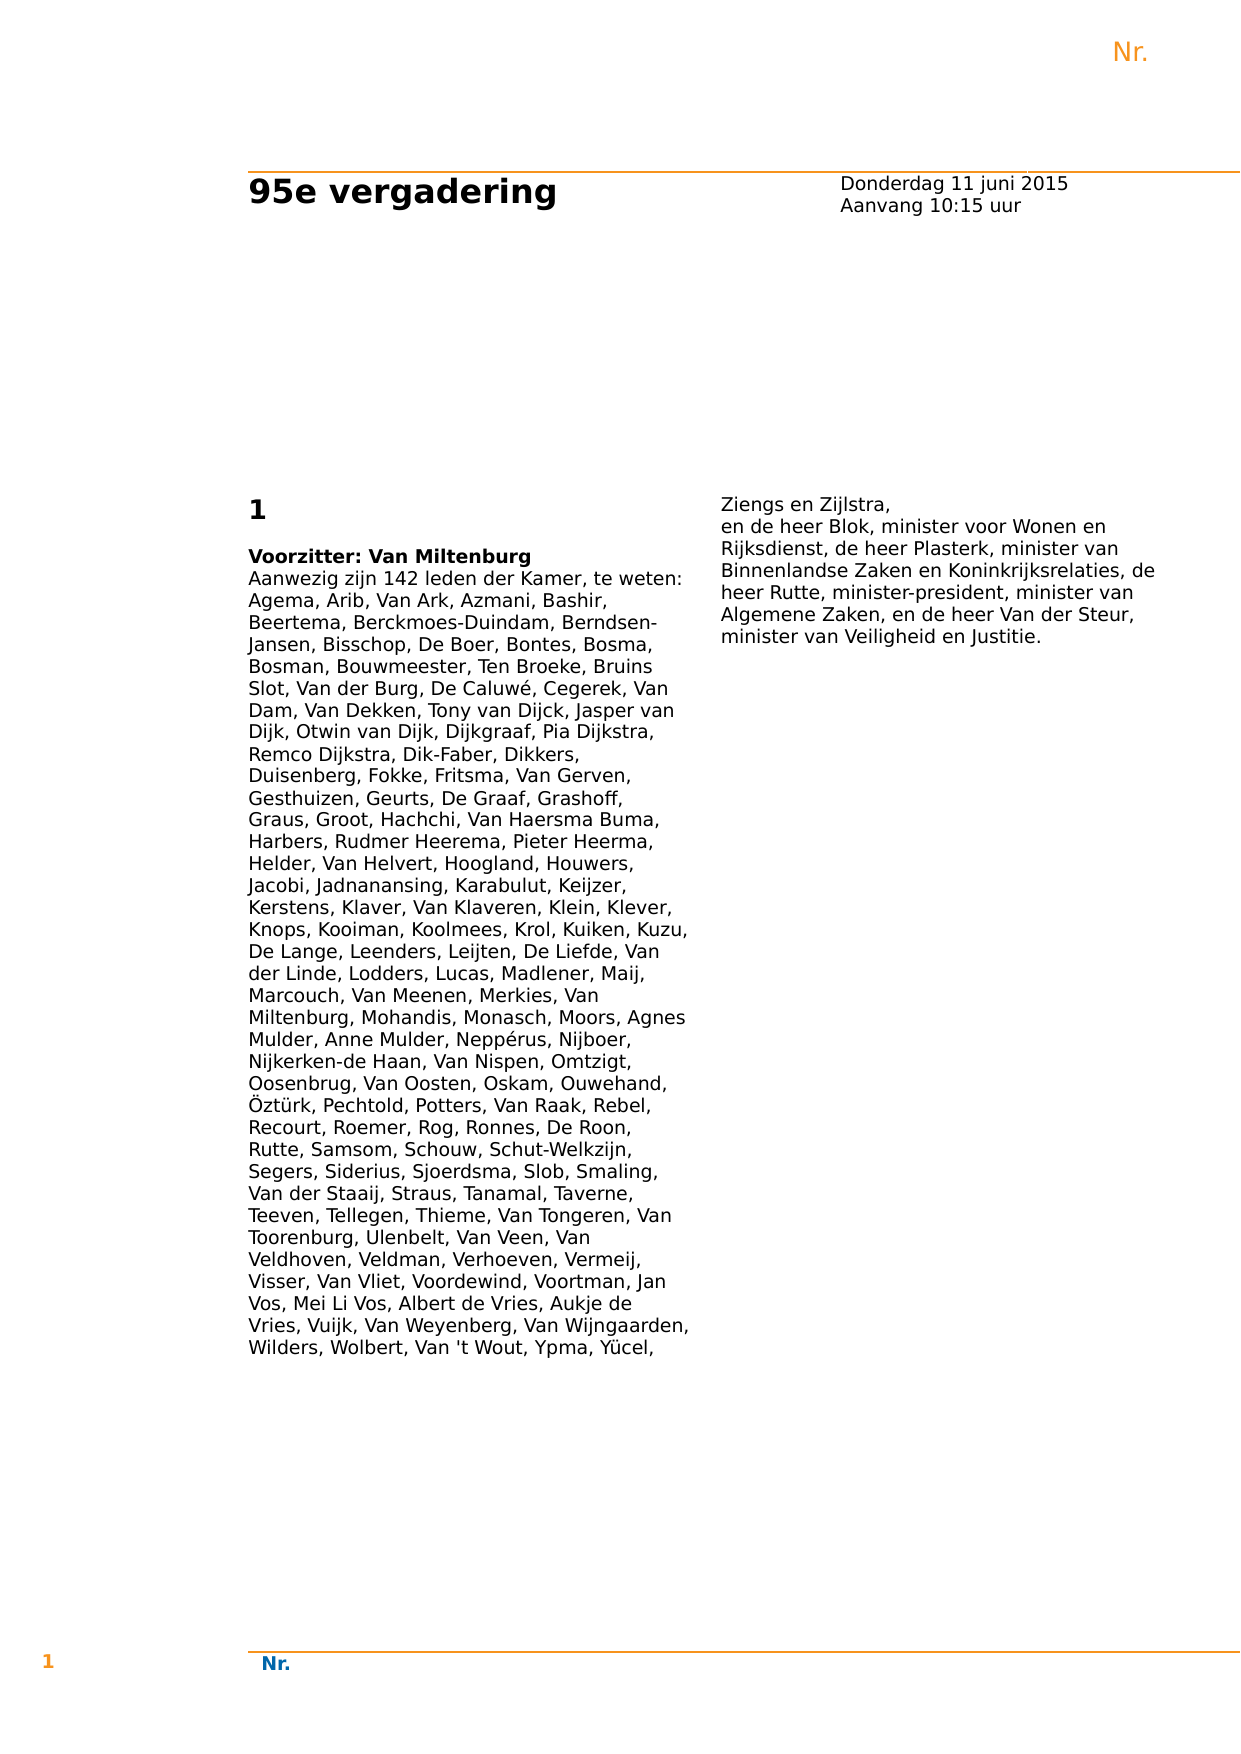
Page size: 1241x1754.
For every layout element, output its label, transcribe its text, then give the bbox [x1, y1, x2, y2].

table_header 95e vergadering [248, 173, 840, 217]
title 1 [248, 494, 691, 526]
text Agema, Arib, Van Ark, Azmani, Bashir, Beertema, Berckmoes-Duindam, Berndsen-Jansen, Bisschop, De Boer, Bontes, Bosma, Bosman, Bouwmeester, Ten Broeke, Bruins Slot, Van der Burg, De Caluwé, Cegerek, Van Dam, Van Dekken, Tony van Dijck, Jasper van Dijk, Otwin van Dijk, Dijkgraaf, Pia Dijkstra, Remco Dijkstra, Dik-Faber, Dikkers, Duisenberg, Fokke, Fritsma, Van Gerven, Gesthuizen, Geurts, De Graaf, Grashoff, Graus, Groot, Hachchi, Van Haersma Buma, Harbers, Rudmer Heerema, Pieter Heerma, Helder, Van Helvert, Hoogland, Houwers, Jacobi, Jadnanansing, Karabulut, Keijzer, Kerstens, Klaver, Van Klaveren, Klein, Klever, Knops, Kooiman, Koolmees, Krol, Kuiken, Kuzu, De Lange, Leenders, Leijten, De Liefde, Van der Linde, Lodders, Lucas, Madlener, Maij, Marcouch, Van Meenen, Merkies, Van Miltenburg, Mohandis, Monasch, Moors, Agnes Mulder, Anne Mulder, Neppérus, Nijboer, Nijkerken-de Haan, Van Nispen, Omtzigt, Oosenbrug, Van Oosten, Oskam, Ouwehand, Öztürk, Pechtold, Potters, Van Raak, Rebel, Recourt, Roemer, Rog, Ronnes, De Roon, Rutte, Samsom, Schouw, Schut-Welkzijn, Segers, Siderius, Sjoerdsma, Slob, Smaling, Van der Staaij, Straus, Tanamal, Taverne, Teeven, Tellegen, Thieme, Van Tongeren, Van Toorenburg, Ulenbelt, Van Veen, Van Veldhoven, Veldman, Verhoeven, Vermeij, Visser, Van Vliet, Voordewind, Voortman, Jan Vos, Mei Li Vos, Albert de Vries, Aukje de Vries, Vuijk, Van Weyenberg, Van Wijngaarden, Wilders, Wolbert, Van 't Wout, Ypma, Yücel, [248, 589, 691, 1359]
text Aanwezig zijn 142 leden der Kamer, te weten: [248, 568, 691, 589]
table_header Donderdag 11 juni 2015 [840, 173, 1163, 195]
text Ziengs en Zijlstra, [721, 494, 1163, 516]
text Voorzitter: Van Miltenburg [248, 546, 691, 568]
text en de heer Blok, minister voor Wonen en Rijksdienst, de heer Plasterk, minister van Binnenlandse Zaken en Koninkrijksrelaties, de heer Rutte, minister-president, minister van Algemene Zaken, en de heer Van der Steur, minister van Veiligheid en Justitie. [721, 516, 1163, 648]
table_cell Aanvang 10:15 uur [840, 195, 1163, 217]
